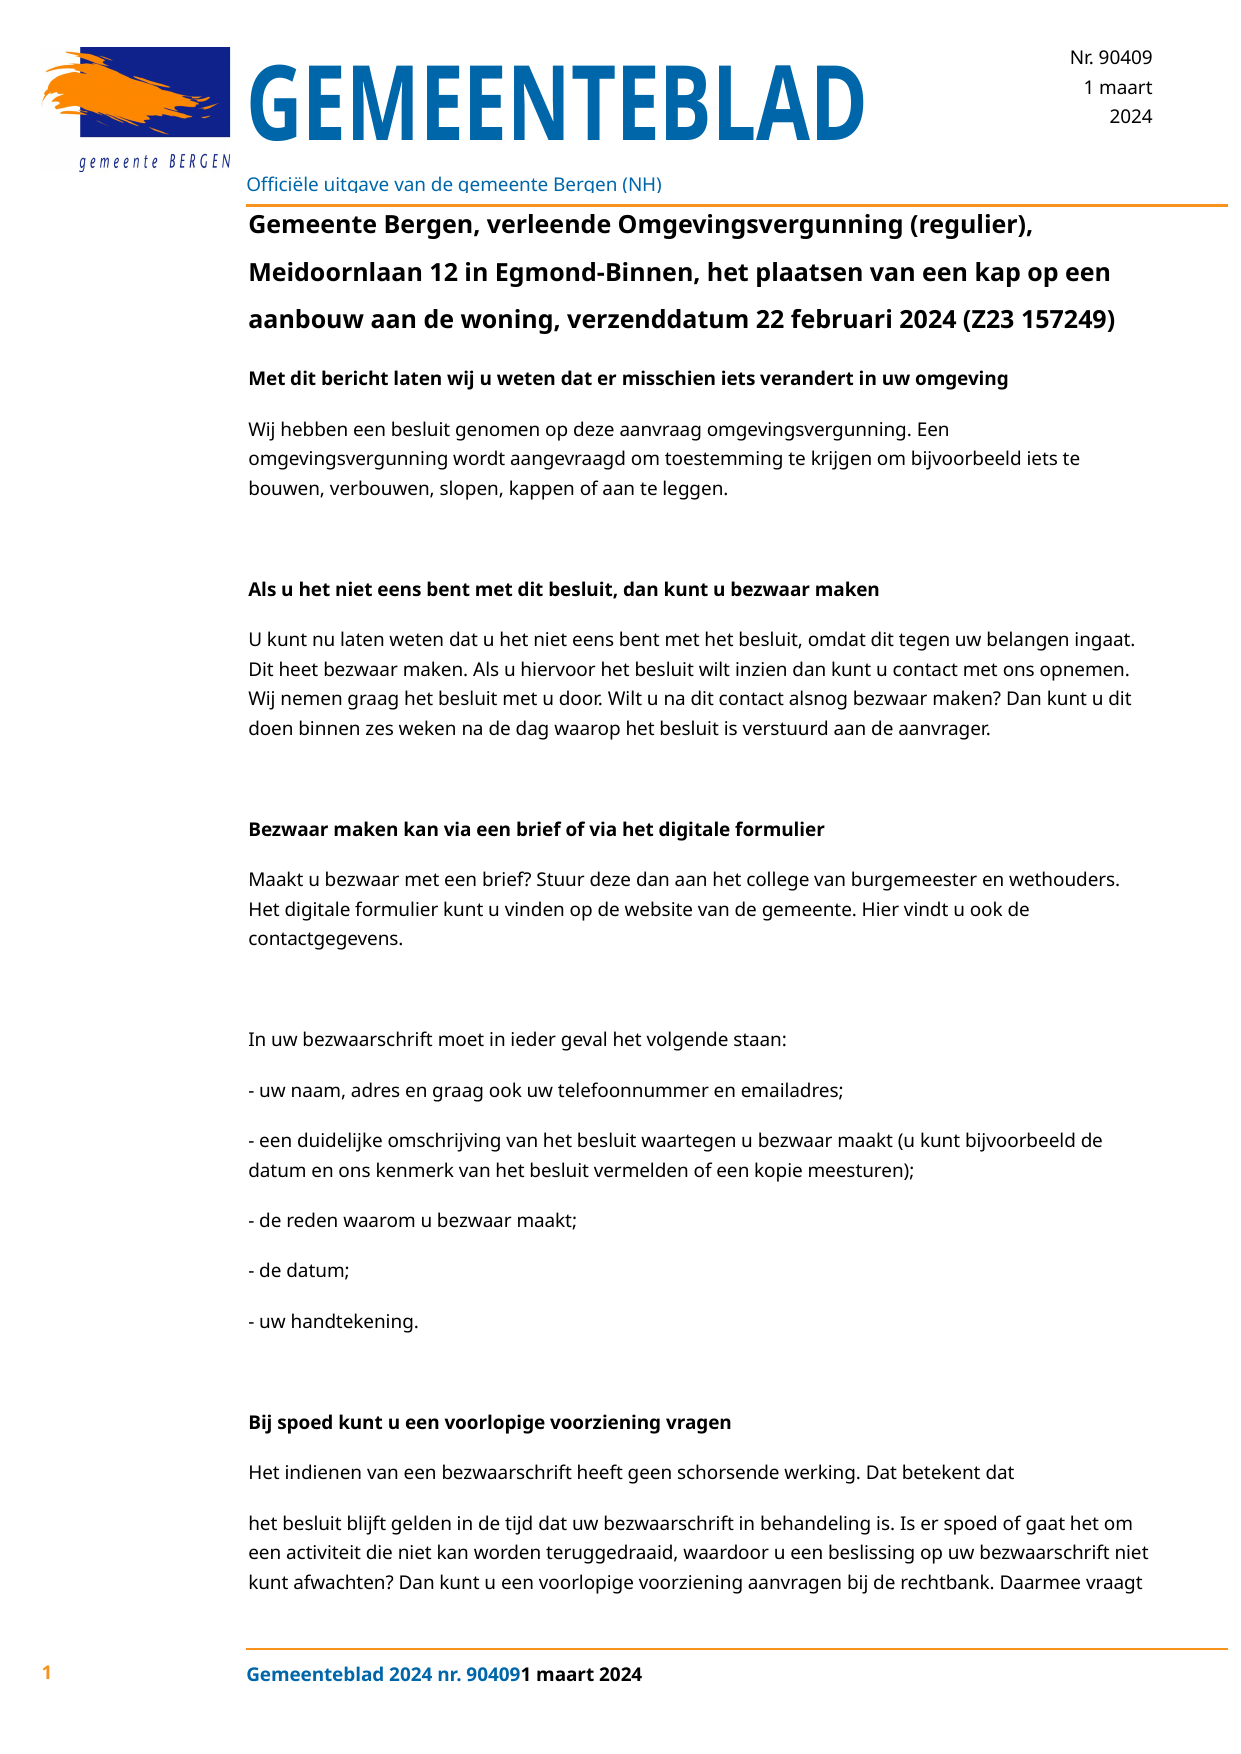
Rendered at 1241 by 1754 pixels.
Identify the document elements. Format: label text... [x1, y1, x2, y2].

text - uw handtekening. [248, 1308, 1152, 1334]
text Met dit bericht laten wij u weten dat er misschien iets verandert in uw omgeving [248, 366, 1152, 391]
text Gemeente Bergen, verleende Omgevingsvergunning (regulier), Meidoornlaan 12 in Egmond-Binnen, het plaatsen van een kap op een aanbouw aan de woning, verzenddatum 22 februari 2024 (Z23 157249) [248, 207, 1152, 336]
text Bezwaar maken kan via een brief of via het digitale formulier [248, 816, 1152, 842]
text In uw bezwaarschrift moet in ieder geval het volgende staan: [248, 1026, 1152, 1052]
text - een duidelijke omschrijving van het besluit waartegen u bezwaar maakt (u kunt bijvoorbeeld de datum en ons kenmerk van het besluit vermelden of een kopie meesturen); [248, 1127, 1152, 1182]
text Het indienen van een bezwaarschrift heeft geen schorsende werking. Dat betekent dat [248, 1459, 1152, 1485]
text Bij spoed kunt u een voorlopige voorziening vragen [248, 1409, 1152, 1434]
text - de reden waarom u bezwaar maakt; [248, 1207, 1152, 1233]
picture [41, 47, 231, 172]
text Maakt u bezwaar met een brief? Stuur deze dan aan het college van burgemeester en wethouders. Het digitale formulier kunt u vinden op de website van de gemeente. Hier vindt u ook de contactgegevens. [248, 866, 1152, 951]
text Als u het niet eens bent met dit besluit, dan kunt u bezwaar maken [248, 576, 1152, 602]
text het besluit blijft gelden in de tijd dat uw bezwaarschrift in behandeling is. Is er spoed of gaat het om een activiteit die niet kan worden teruggedraaid, waardoor u een beslissing op uw bezwaarschrift niet kunt afwachten? Dan kunt u een voorlopige voorziening aanvragen bij de rechtbank. Daarmee vraagt [248, 1510, 1152, 1594]
text U kunt nu laten weten dat u het niet eens bent met het besluit, omdat dit tegen uw belangen ingaat. Dit heet bezwaar maken. Als u hiervoor het besluit wilt inzien dan kunt u contact met ons opnemen. Wij nemen graag het besluit met u door. Wilt u na dit contact alsnog bezwaar maken? Dan kunt u dit doen binnen zes weken na de dag waarop het besluit is verstuurd aan de aanvrager. [248, 626, 1152, 741]
text - uw naam, adres en graag ook uw telefoonnummer en emailadres; [248, 1077, 1152, 1102]
text Wij hebben een besluit genomen op deze aanvraag omgevingsvergunning. Een omgevingsvergunning wordt aangevraagd om toestemming te krijgen om bijvoorbeeld iets te bouwen, verbouwen, slopen, kappen of aan te leggen. [248, 416, 1152, 501]
text - de datum; [248, 1258, 1152, 1283]
